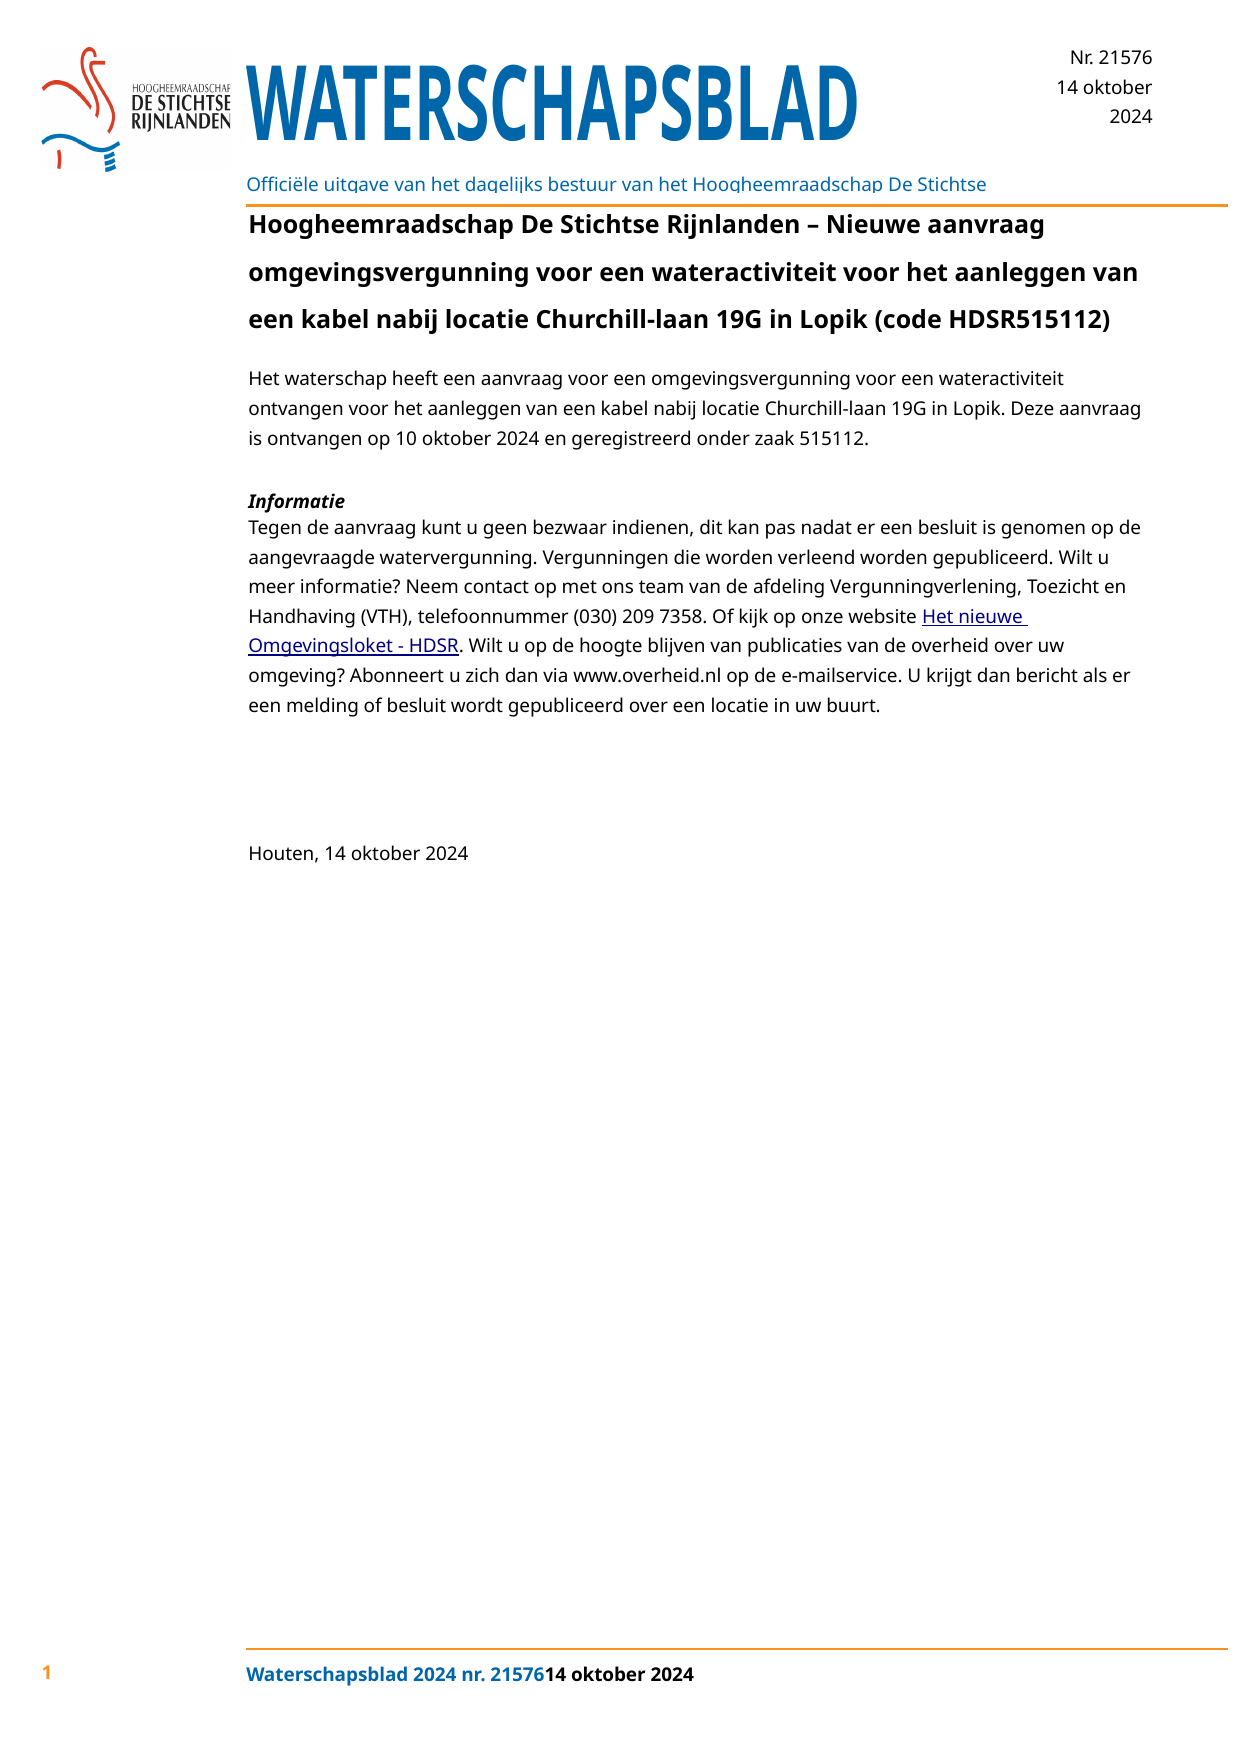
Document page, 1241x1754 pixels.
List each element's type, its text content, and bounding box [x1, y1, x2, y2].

text Tegen de aanvraag kunt u geen bezwaar indienen, dit kan pas nadat er een besluit is genomen op de aangevraagde watervergunning. Vergunningen die worden verleend worden gepubliceerd. Wilt u meer informatie? Neem contact op met ons team van de afdeling Vergunningverlening, Toezicht en Handhaving (VTH), telefoonnummer (030) 209 7358. Of kijk op onze website Het nieuwe Omgevingsloket - HDSR. Wilt u op de hoogte blijven van publicaties van de overheid over uw omgeving? Abonneert u zich dan via www.overheid.nl op de e-mailservice. U krijgt dan bericht als er een melding of besluit wordt gepubliceerd over een locatie in uw buurt. [248, 514, 1152, 718]
picture [41, 47, 231, 172]
text Het waterschap heeft een aanvraag voor een omgevingsvergunning voor een wateractiviteit ontvangen voor het aanleggen van een kabel nabij locatie Churchill-laan 19G in Lopik. Deze aanvraag is ontvangen op 10 oktober 2024 en geregistreerd onder zaak 515112. [248, 366, 1152, 450]
text Informatie [248, 489, 1152, 514]
text Houten, 14 oktober 2024 [248, 841, 1152, 866]
text Hoogheemraadschap De Stichtse Rijnlanden – Nieuwe aanvraag omgevingsvergunning voor een wateractiviteit voor het aanleggen van een kabel nabij locatie Churchill-laan 19G in Lopik (code HDSR515112) [248, 207, 1152, 336]
